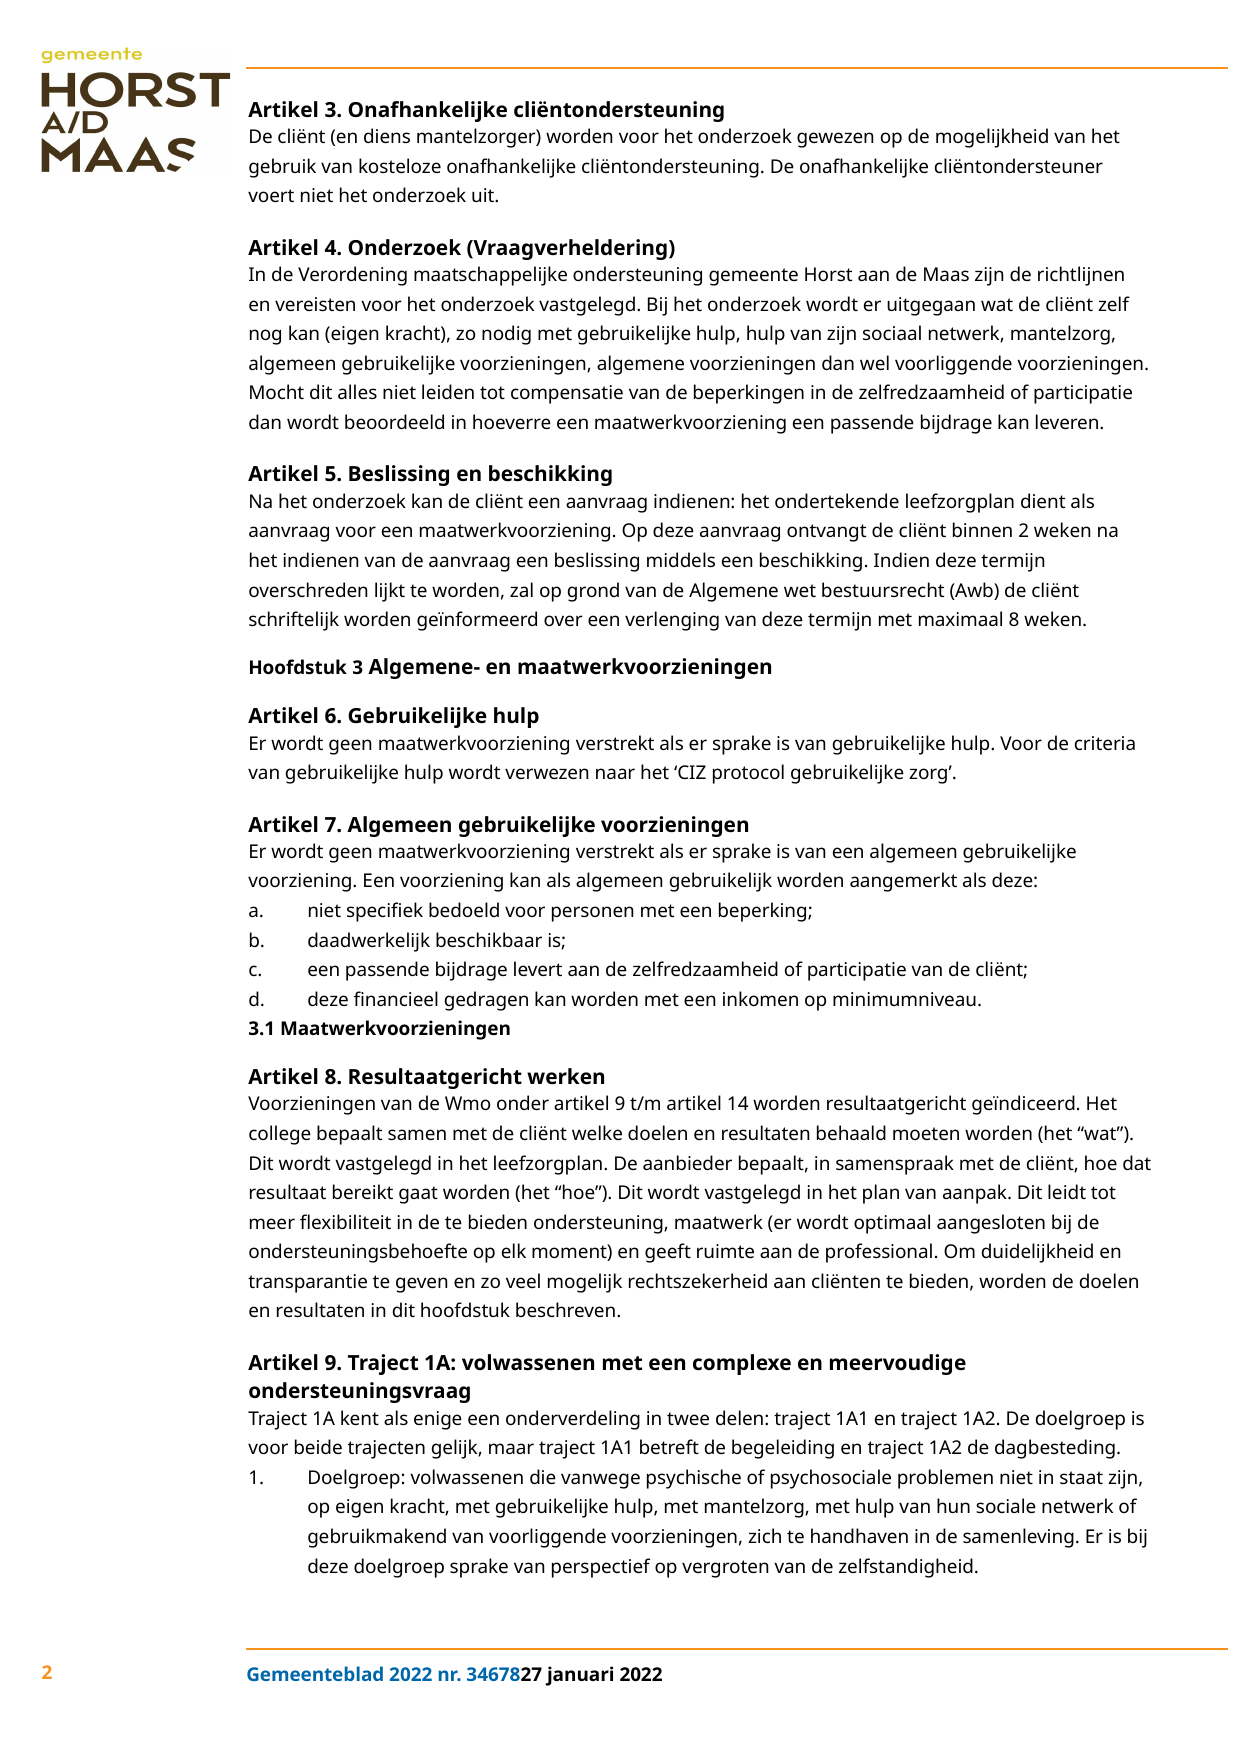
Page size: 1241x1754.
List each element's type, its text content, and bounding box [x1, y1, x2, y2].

list deze financieel gedragen kan worden met een inkomen op minimumniveau. [248, 986, 1152, 1012]
list niet specifiek bedoeld voor personen met een beperking; [248, 897, 1152, 923]
text Artikel 5. Beslissing en beschikking [248, 459, 1152, 488]
text Artikel 4. Onderzoek (Vraagverheldering) [248, 233, 1152, 261]
text Artikel 9. Traject 1A: volwassenen met een complexe en meervoudige ondersteuningsvraag [248, 1348, 1152, 1405]
text De cliënt (en diens mantelzorger) worden voor het onderzoek gewezen op de mogelijkheid van het gebruik van kosteloze onafhankelijke cliëntondersteuning. De onafhankelijke cliëntondersteuner voert niet het onderzoek uit. [248, 123, 1152, 208]
list daadwerkelijk beschikbaar is; [248, 927, 1152, 953]
text In de Verordening maatschappelijke ondersteuning gemeente Horst aan de Maas zijn de richtlijnen en vereisten voor het onderzoek vastgelegd. Bij het onderzoek wordt er uitgegaan wat de cliënt zelf nog kan (eigen kracht), zo nodig met gebruikelijke hulp, hulp van zijn sociaal netwerk, mantelzorg, algemeen gebruikelijke voorzieningen, algemene voorzieningen dan wel voorliggende voorzieningen. Mocht dit alles niet leiden tot compensatie van de beperkingen in de zelfredzaamheid of participatie dan wordt beoordeeld in hoeverre een maatwerkvoorziening een passende bijdrage kan leveren. [248, 261, 1152, 435]
list een passende bijdrage levert aan de zelfredzaamheid of participatie van de cliënt; [248, 956, 1152, 982]
text Voorzieningen van de Wmo onder artikel 9 t/m artikel 14 worden resultaatgericht geïndiceerd. Het college bepaalt samen met de cliënt welke doelen en resultaten behaald moeten worden (het “wat”). Dit wordt vastgelegd in het leefzorgplan. De aanbieder bepaalt, in samenspraak met de cliënt, hoe dat resultaat bereikt gaat worden (het “hoe”). Dit wordt vastgelegd in het plan van aanpak. Dit leidt tot meer flexibiliteit in de te bieden ondersteuning, maatwerk (er wordt optimaal aangesloten bij de ondersteuningsbehoefte op elk moment) en geeft ruimte aan de professional. Om duidelijkheid en transparantie te geven en zo veel mogelijk rechtszekerheid aan cliënten te bieden, worden de doelen en resultaten in dit hoofdstuk beschreven. [248, 1091, 1152, 1323]
text Na het onderzoek kan de cliënt een aanvraag indienen: het ondertekende leefzorgplan dient als aanvraag voor een maatwerkvoorziening. Op deze aanvraag ontvangt de cliënt binnen 2 weken na het indienen van de aanvraag een beslissing middels een beschikking. Indien deze termijn overschreden lijkt te worden, zal op grond van de Algemene wet bestuursrecht (Awb) de cliënt schriftelijk worden geïnformeerd over een verlenging van deze termijn met maximaal 8 weken. [248, 488, 1152, 632]
text Artikel 8. Resultaatgericht werken [248, 1062, 1152, 1091]
text Artikel 6. Gebruikelijke hulp [248, 701, 1152, 730]
text Artikel 7. Algemeen gebruikelijke voorzieningen [248, 810, 1152, 838]
text Artikel 3. Onafhankelijke cliëntondersteuning [248, 95, 1152, 123]
text Hoofdstuk 3 Algemene- en maatwerkvoorzieningen [248, 652, 1152, 680]
text Traject 1A kent als enige een onderverdeling in twee delen: traject 1A1 en traject 1A2. De doelgroep is voor beide trajecten gelijk, maar traject 1A1 betreft de begeleiding en traject 1A2 de dagbesteding. [248, 1405, 1152, 1460]
text Er wordt geen maatwerkvoorziening verstrekt als er sprake is van gebruikelijke hulp. Voor de criteria van gebruikelijke hulp wordt verwezen naar het ‘CIZ protocol gebruikelijke zorg’. [248, 730, 1152, 785]
picture [41, 47, 231, 172]
text Er wordt geen maatwerkvoorziening verstrekt als er sprake is van een algemeen gebruikelijke voorziening. Een voorziening kan als algemeen gebruikelijk worden aangemerkt als deze: [248, 838, 1152, 893]
list Doelgroep: volwassenen die vanwege psychische of psychosociale problemen niet in staat zijn, op eigen kracht, met gebruikelijke hulp, met mantelzorg, met hulp van hun sociale netwerk of gebruikmakend van voorliggende voorzieningen, zich te handhaven in de samenleving. Er is bij deze doelgroep sprake van perspectief op vergroten van de zelfstandigheid. [248, 1464, 1152, 1579]
text 3.1 Maatwerkvoorzieningen [248, 1016, 1152, 1041]
